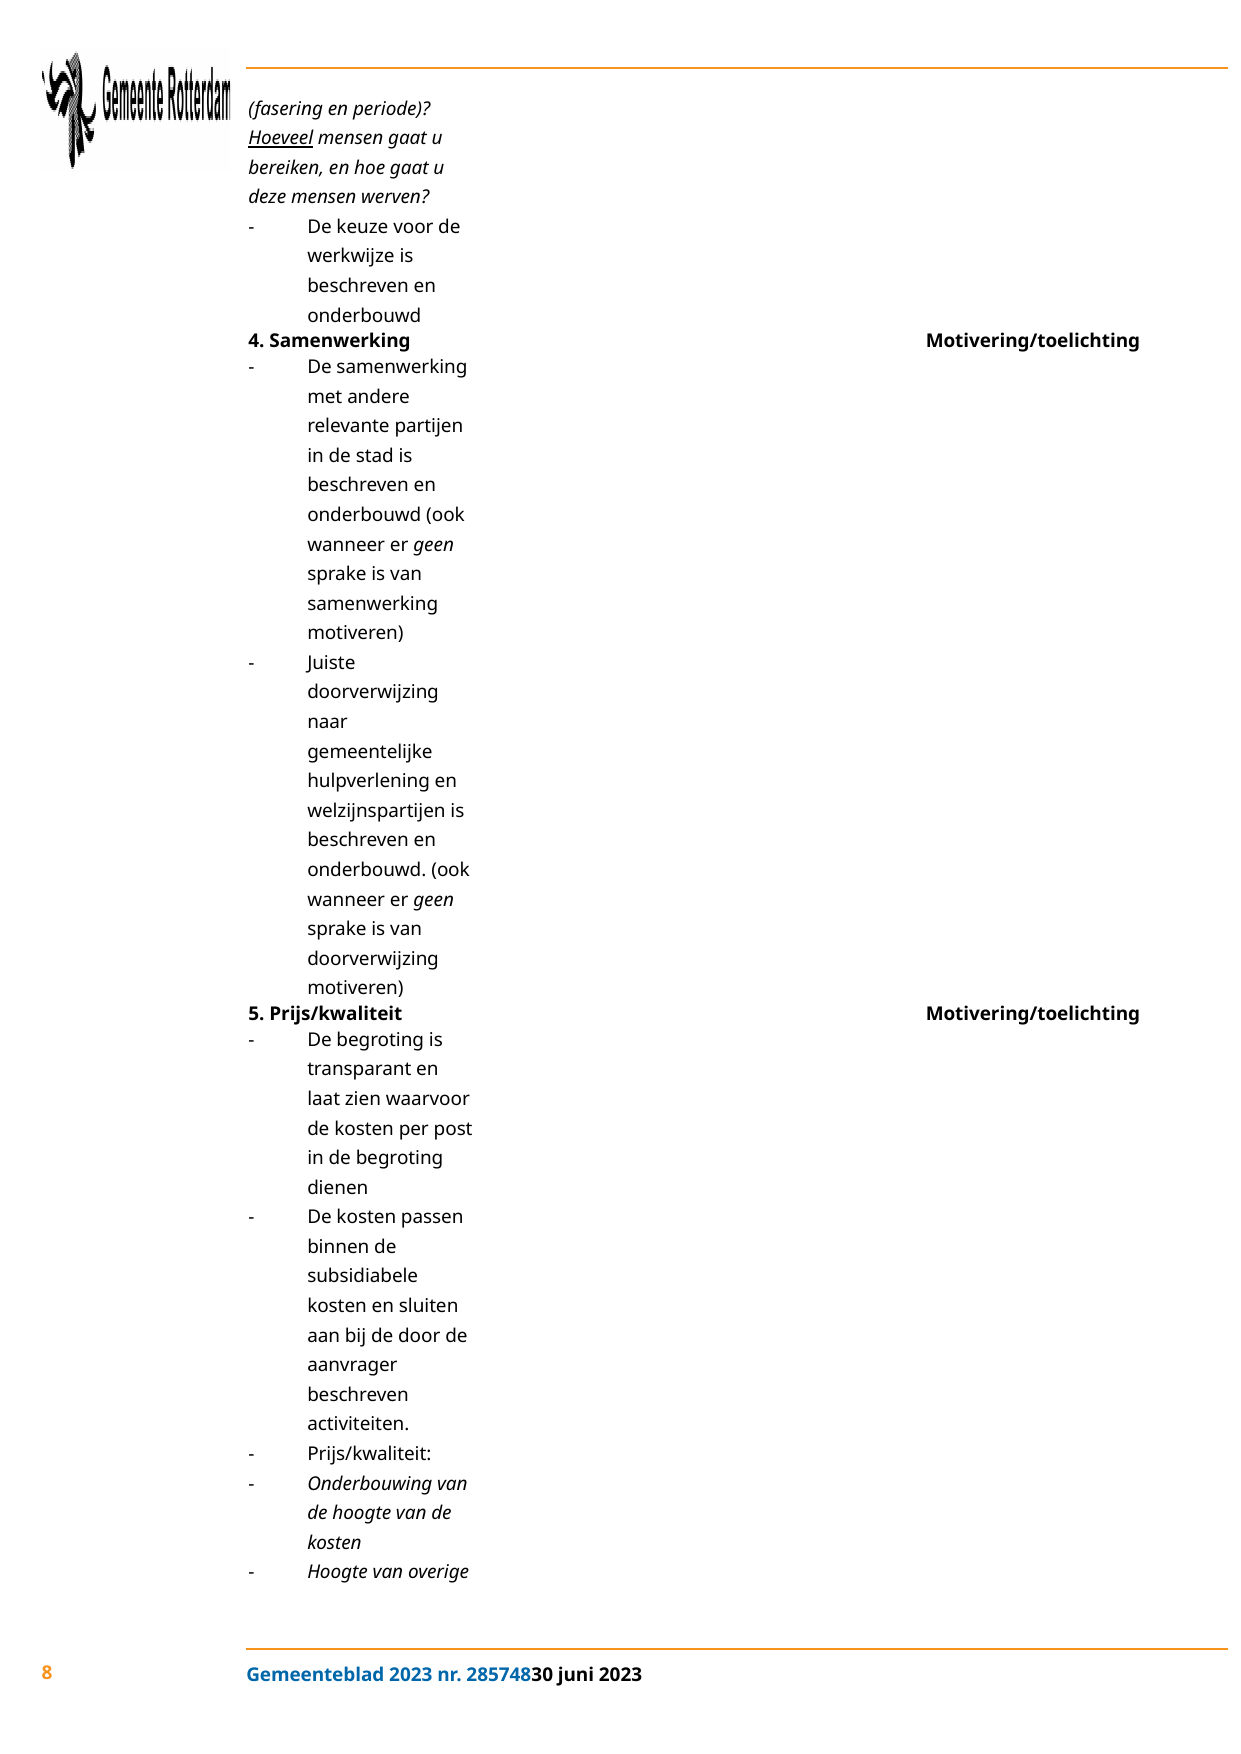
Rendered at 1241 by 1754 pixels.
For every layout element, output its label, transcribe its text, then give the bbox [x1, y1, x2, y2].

table_cell Motivering/toelichting [926, 328, 1152, 353]
picture [41, 47, 231, 172]
table_cell De samenwerking met andere relevante partijen in de stad is beschreven en onderbouwd (ook wanneer er geen sprake is van samenwerking motiveren) Juiste doorverwijzing naar gemeentelijke hulpverlening en welzijnspartijen is beschreven en onderbouwd. (ook wanneer er geen sprake is van doorverwijzing motiveren) [248, 353, 474, 1000]
table_cell [474, 1026, 700, 1584]
table_cell [926, 353, 1152, 1000]
table_cell Motivering/toelichting [926, 1000, 1152, 1026]
table_cell [474, 95, 700, 328]
table_cell [926, 1026, 1152, 1584]
table_cell [700, 353, 926, 1000]
table_cell [700, 1026, 926, 1584]
table_cell 4. Samenwerking [248, 328, 926, 353]
table_cell (fasering en periode)? Hoeveel mensen gaat u bereiken, en hoe gaat u deze mensen werven? De keuze voor de werkwijze is beschreven en onderbouwd [248, 95, 474, 328]
table_cell De begroting is transparant en laat zien waarvoor de kosten per post in de begroting dienen De kosten passen binnen de subsidiabele kosten en sluiten aan bij de door de aanvrager beschreven activiteiten. Prijs/kwaliteit: Onderbouwing van de hoogte van de kosten Hoogte van overige [248, 1026, 474, 1584]
table_cell [700, 95, 926, 328]
table_cell 5. Prijs/kwaliteit [248, 1000, 926, 1026]
table_cell [474, 353, 700, 1000]
table_cell [926, 95, 1152, 328]
